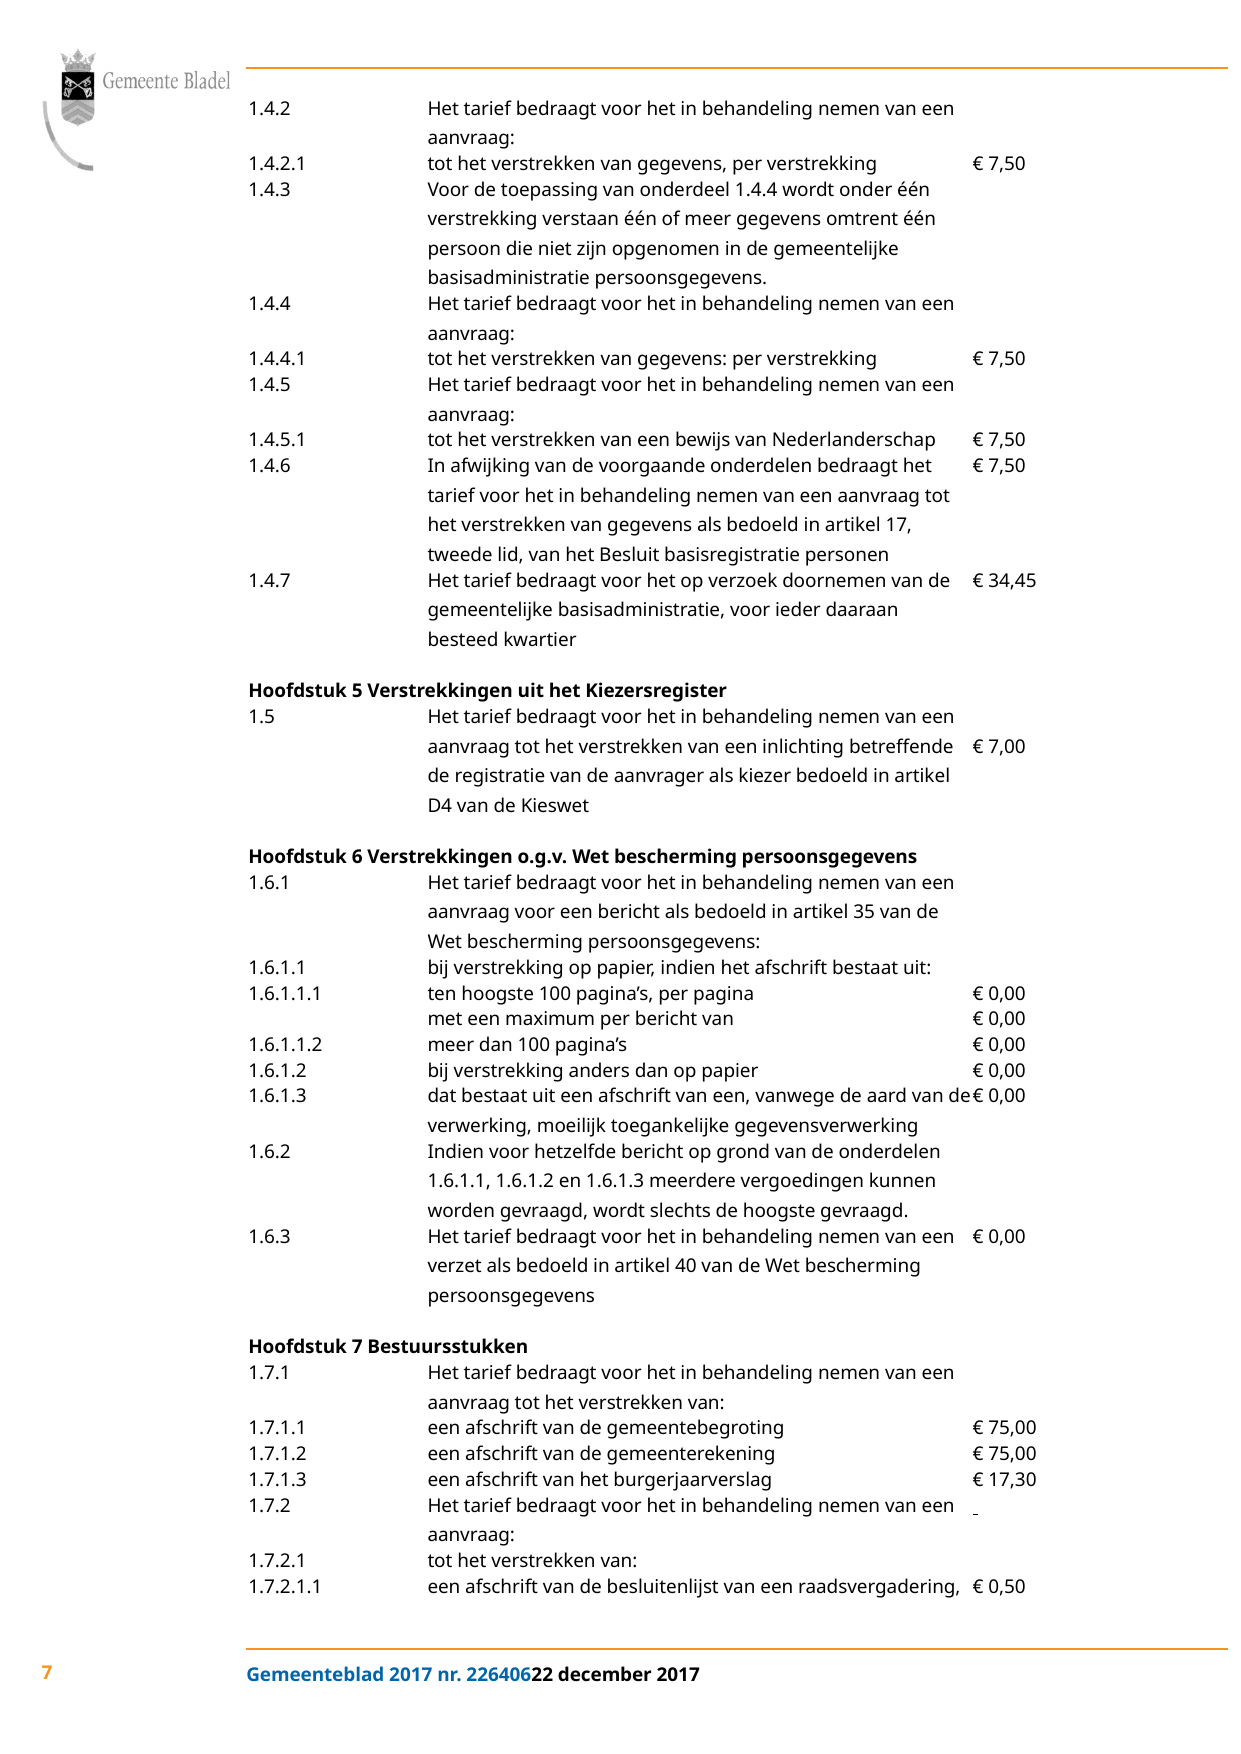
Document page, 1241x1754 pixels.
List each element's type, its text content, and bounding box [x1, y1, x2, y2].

picture [41, 47, 231, 172]
table_cell € 34,45 [973, 567, 1152, 652]
table_cell € 17,30 [973, 1466, 1152, 1492]
table_cell € 7,50 [973, 453, 1152, 567]
table_cell [973, 869, 1152, 954]
table_cell Het tarief bedraagt voor het in behandeling nemen van een aanvraag tot het verstrekken van een inlichting betreffende de registratie van de aanvrager als kiezer bedoeld in artikel D4 van de Kieswet [427, 703, 972, 818]
table_cell 1.7.2.1 [248, 1547, 427, 1573]
table_cell [427, 1308, 972, 1333]
table_cell met een maximum per bericht van [427, 1006, 972, 1031]
table_cell 1.4.3 [248, 176, 427, 290]
table_cell 1.6.2 [248, 1138, 427, 1223]
table_cell ten hoogste 100 pagina’s, per pagina [427, 980, 972, 1006]
table_cell meer dan 100 pagina’s [427, 1031, 972, 1057]
table_cell [973, 1308, 1152, 1333]
table_cell bij verstrekking anders dan op papier [427, 1057, 972, 1083]
table_cell 1.6.1.1.1 [248, 980, 427, 1006]
table_cell Hoofdstuk 5 Verstrekkingen uit het Kiezersregister [248, 678, 1152, 703]
table_cell 1.6.1.2 [248, 1057, 427, 1083]
table_cell 1.7.2 [248, 1492, 427, 1547]
table_cell 1.4.7 [248, 567, 427, 652]
table_cell [248, 818, 427, 843]
table_cell Het tarief bedraagt voor het in behandeling nemen van een verzet als bedoeld in artikel 40 van de Wet bescherming persoonsgegevens [427, 1223, 972, 1308]
table_cell 1.6.1.1.2 [248, 1031, 427, 1057]
table_cell Voor de toepassing van onderdeel 1.4.4 wordt onder één verstrekking verstaan één of meer gegevens omtrent één persoon die niet zijn opgenomen in de gemeentelijke basisadministratie persoonsgegevens. [427, 176, 972, 290]
table_cell bij verstrekking op papier, indien het afschrift bestaat uit: [427, 954, 972, 980]
table_cell € 7,50 [973, 427, 1152, 452]
table_cell € 7,00 [973, 703, 1152, 818]
table_cell € 7,50 [973, 150, 1152, 176]
table_cell 1.4.2 [248, 95, 427, 150]
table_cell € 0,50 [973, 1573, 1152, 1598]
table_cell 1.4.4 [248, 290, 427, 346]
table_cell 1.4.4.1 [248, 346, 427, 371]
table_cell [973, 290, 1152, 346]
table_cell 1.7.2.1.1 [248, 1573, 427, 1598]
table_cell dat bestaat uit een afschrift van een, vanwege de aard van de verwerking, moeilijk toegankelijke gegevensverwerking [427, 1083, 972, 1138]
table_cell [973, 1138, 1152, 1223]
table_cell € 0,00 [973, 1223, 1152, 1308]
table_cell tot het verstrekken van: [427, 1547, 972, 1573]
table_cell In afwijking van de voorgaande onderdelen bedraagt het tarief voor het in behandeling nemen van een aanvraag tot het verstrekken van gegevens als bedoeld in artikel 17, tweede lid, van het Besluit basisregistratie personen [427, 453, 972, 567]
table_cell 1.7.1 [248, 1359, 427, 1414]
table_cell tot het verstrekken van een bewijs van Nederlanderschap [427, 427, 972, 452]
table_cell [427, 652, 972, 677]
table_cell 1.7.1.1 [248, 1415, 427, 1440]
table_cell [973, 954, 1152, 980]
table_cell 1.7.1.3 [248, 1466, 427, 1492]
table_cell een afschrift van de besluitenlijst van een raadsvergadering, [427, 1573, 972, 1598]
table_cell € 0,00 [973, 980, 1152, 1006]
table_cell Het tarief bedraagt voor het in behandeling nemen van een aanvraag: [427, 1492, 972, 1547]
table_cell een afschrift van de gemeentebegroting [427, 1415, 972, 1440]
table_cell [973, 371, 1152, 427]
table_cell tot het verstrekken van gegevens, per verstrekking [427, 150, 972, 176]
table_cell € 0,00 [973, 1083, 1152, 1138]
table_cell [973, 1547, 1152, 1573]
table_cell Het tarief bedraagt voor het in behandeling nemen van een aanvraag voor een bericht als bedoeld in artikel 35 van de Wet bescherming persoonsgegevens: [427, 869, 972, 954]
table_cell 1.6.3 [248, 1223, 427, 1308]
table_cell [248, 652, 427, 677]
table_cell 1.6.1.1 [248, 954, 427, 980]
table_cell [973, 95, 1152, 150]
table_cell 1.6.1.3 [248, 1083, 427, 1138]
table_cell Het tarief bedraagt voor het in behandeling nemen van een aanvraag tot het verstrekken van: [427, 1359, 972, 1414]
table_cell 1.4.5.1 [248, 427, 427, 452]
table_cell € 0,00 [973, 1057, 1152, 1083]
table_cell 1.7.1.2 [248, 1440, 427, 1466]
table_cell [973, 818, 1152, 843]
table_cell Het tarief bedraagt voor het in behandeling nemen van een aanvraag: [427, 95, 972, 150]
table_cell € 75,00 [973, 1440, 1152, 1466]
table_cell [973, 1359, 1152, 1414]
table_cell 1.6.1 [248, 869, 427, 954]
table_cell 1.4.6 [248, 453, 427, 567]
table_cell tot het verstrekken van gegevens: per verstrekking [427, 346, 972, 371]
table_cell 1.5 [248, 703, 427, 818]
table_cell € 0,00 [973, 1031, 1152, 1057]
table_cell [248, 1308, 427, 1333]
table_cell [973, 652, 1152, 677]
table_cell [973, 1492, 1152, 1547]
table_cell Hoofdstuk 6 Verstrekkingen o.g.v. Wet bescherming persoonsgegevens [248, 844, 1152, 869]
table_cell 1.4.2.1 [248, 150, 427, 176]
table_cell € 7,50 [973, 346, 1152, 371]
table_cell een afschrift van het burgerjaarverslag [427, 1466, 972, 1492]
table_cell Hoofdstuk 7 Bestuursstukken [248, 1334, 1152, 1359]
table_cell 1.4.5 [248, 371, 427, 427]
table_cell een afschrift van de gemeenterekening [427, 1440, 972, 1466]
table_cell [973, 176, 1152, 290]
table_cell [427, 818, 972, 843]
table_cell Indien voor hetzelfde bericht op grond van de onderdelen 1.6.1.1, 1.6.1.2 en 1.6.1.3 meerdere vergoedingen kunnen worden gevraagd, wordt slechts de hoogste gevraagd. [427, 1138, 972, 1223]
table_cell [248, 1006, 427, 1031]
table_cell € 0,00 [973, 1006, 1152, 1031]
table_cell Het tarief bedraagt voor het op verzoek doornemen van de gemeentelijke basisadministratie, voor ieder daaraan besteed kwartier [427, 567, 972, 652]
table_cell € 75,00 [973, 1415, 1152, 1440]
table_cell Het tarief bedraagt voor het in behandeling nemen van een aanvraag: [427, 290, 972, 346]
table_cell Het tarief bedraagt voor het in behandeling nemen van een aanvraag: [427, 371, 972, 427]
